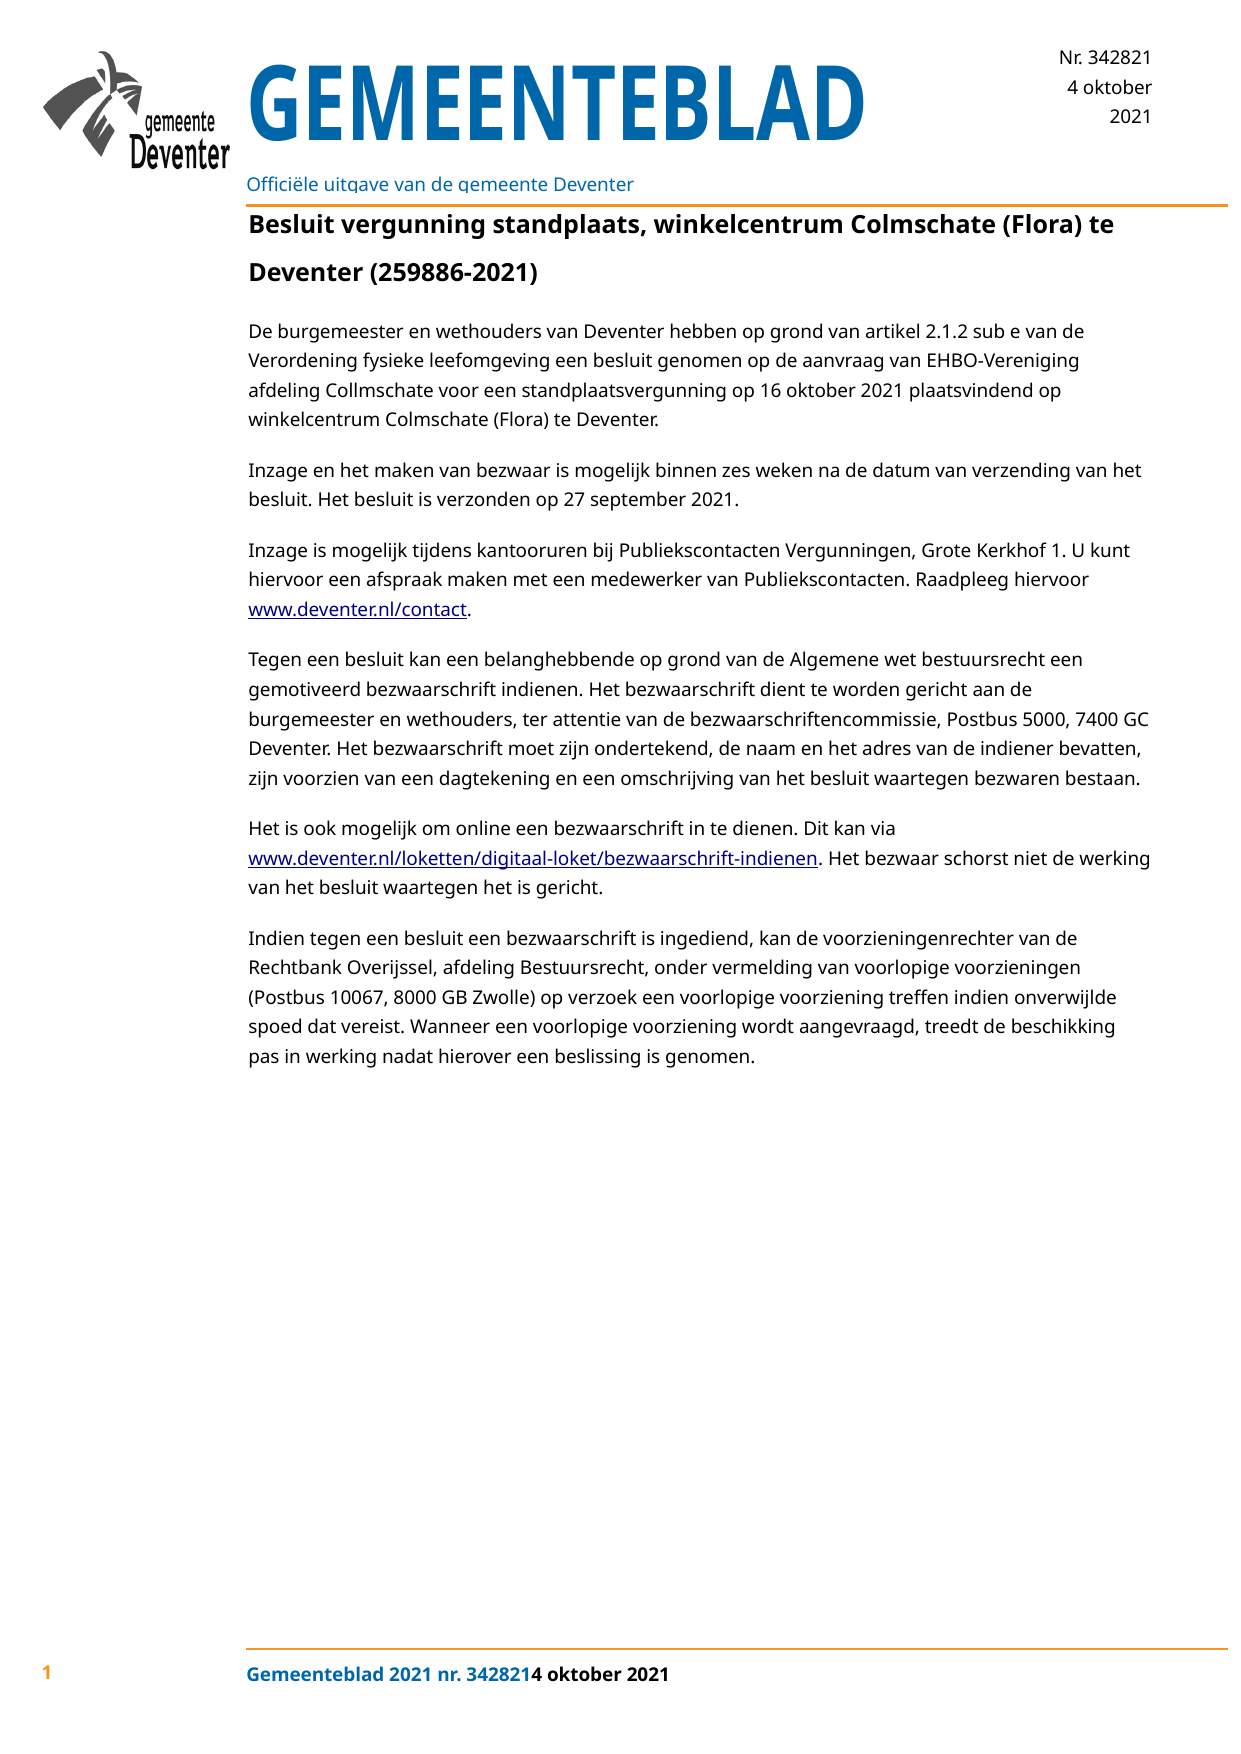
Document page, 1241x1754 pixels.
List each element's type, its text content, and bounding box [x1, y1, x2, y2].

text Indien tegen een besluit een bezwaarschrift is ingediend, kan de voorzieningenrechter van de Rechtbank Overijssel, afdeling Bestuursrecht, onder vermelding van voorlopige voorzieningen (Postbus 10067, 8000 GB Zwolle) op verzoek een voorlopige voorziening treffen indien onverwijlde spoed dat vereist. Wanneer een voorlopige voorziening wordt aangevraagd, treedt de beschikking pas in werking nadat hierover een beslissing is genomen. [248, 925, 1152, 1069]
text Inzage en het maken van bezwaar is mogelijk binnen zes weken na de datum van verzending van het besluit. Het besluit is verzonden op 27 september 2021. [248, 457, 1152, 512]
text Inzage is mogelijk tijdens kantooruren bij Publiekscontacten Vergunningen, Grote Kerkhof 1. U kunt hiervoor een afspraak maken met een medewerker van Publiekscontacten. Raadpleeg hiervoor www.deventer.nl/contact. [248, 537, 1152, 622]
text De burgemeester en wethouders van Deventer hebben op grond van artikel 2.1.2 sub e van de Verordening fysieke leefomgeving een besluit genomen op de aanvraag van EHBO-Vereniging afdeling Collmschate voor een standplaatsvergunning op 16 oktober 2021 plaatsvindend op winkelcentrum Colmschate (Flora) te Deventer. [248, 318, 1152, 432]
text Tegen een besluit kan een belanghebbende op grond van de Algemene wet bestuursrecht een gemotiveerd bezwaarschrift indienen. Het bezwaarschrift dient te worden gericht aan de burgemeester en wethouders, ter attentie van de bezwaarschriftencommissie, Postbus 5000, 7400 GC Deventer. Het bezwaarschrift moet zijn ondertekend, de naam en het adres van de indiener bevatten, zijn voorzien van een dagtekening en een omschrijving van het besluit waartegen bezwaren bestaan. [248, 647, 1152, 791]
picture [41, 47, 231, 172]
text Besluit vergunning standplaats, winkelcentrum Colmschate (Flora) te Deventer (259886-2021) [248, 207, 1152, 288]
text Het is ook mogelijk om online een bezwaarschrift in te dienen. Dit kan via www.deventer.nl/loketten/digitaal-loket/bezwaarschrift-indienen. Het bezwaar schorst niet de werking van het besluit waartegen het is gericht. [248, 815, 1152, 900]
